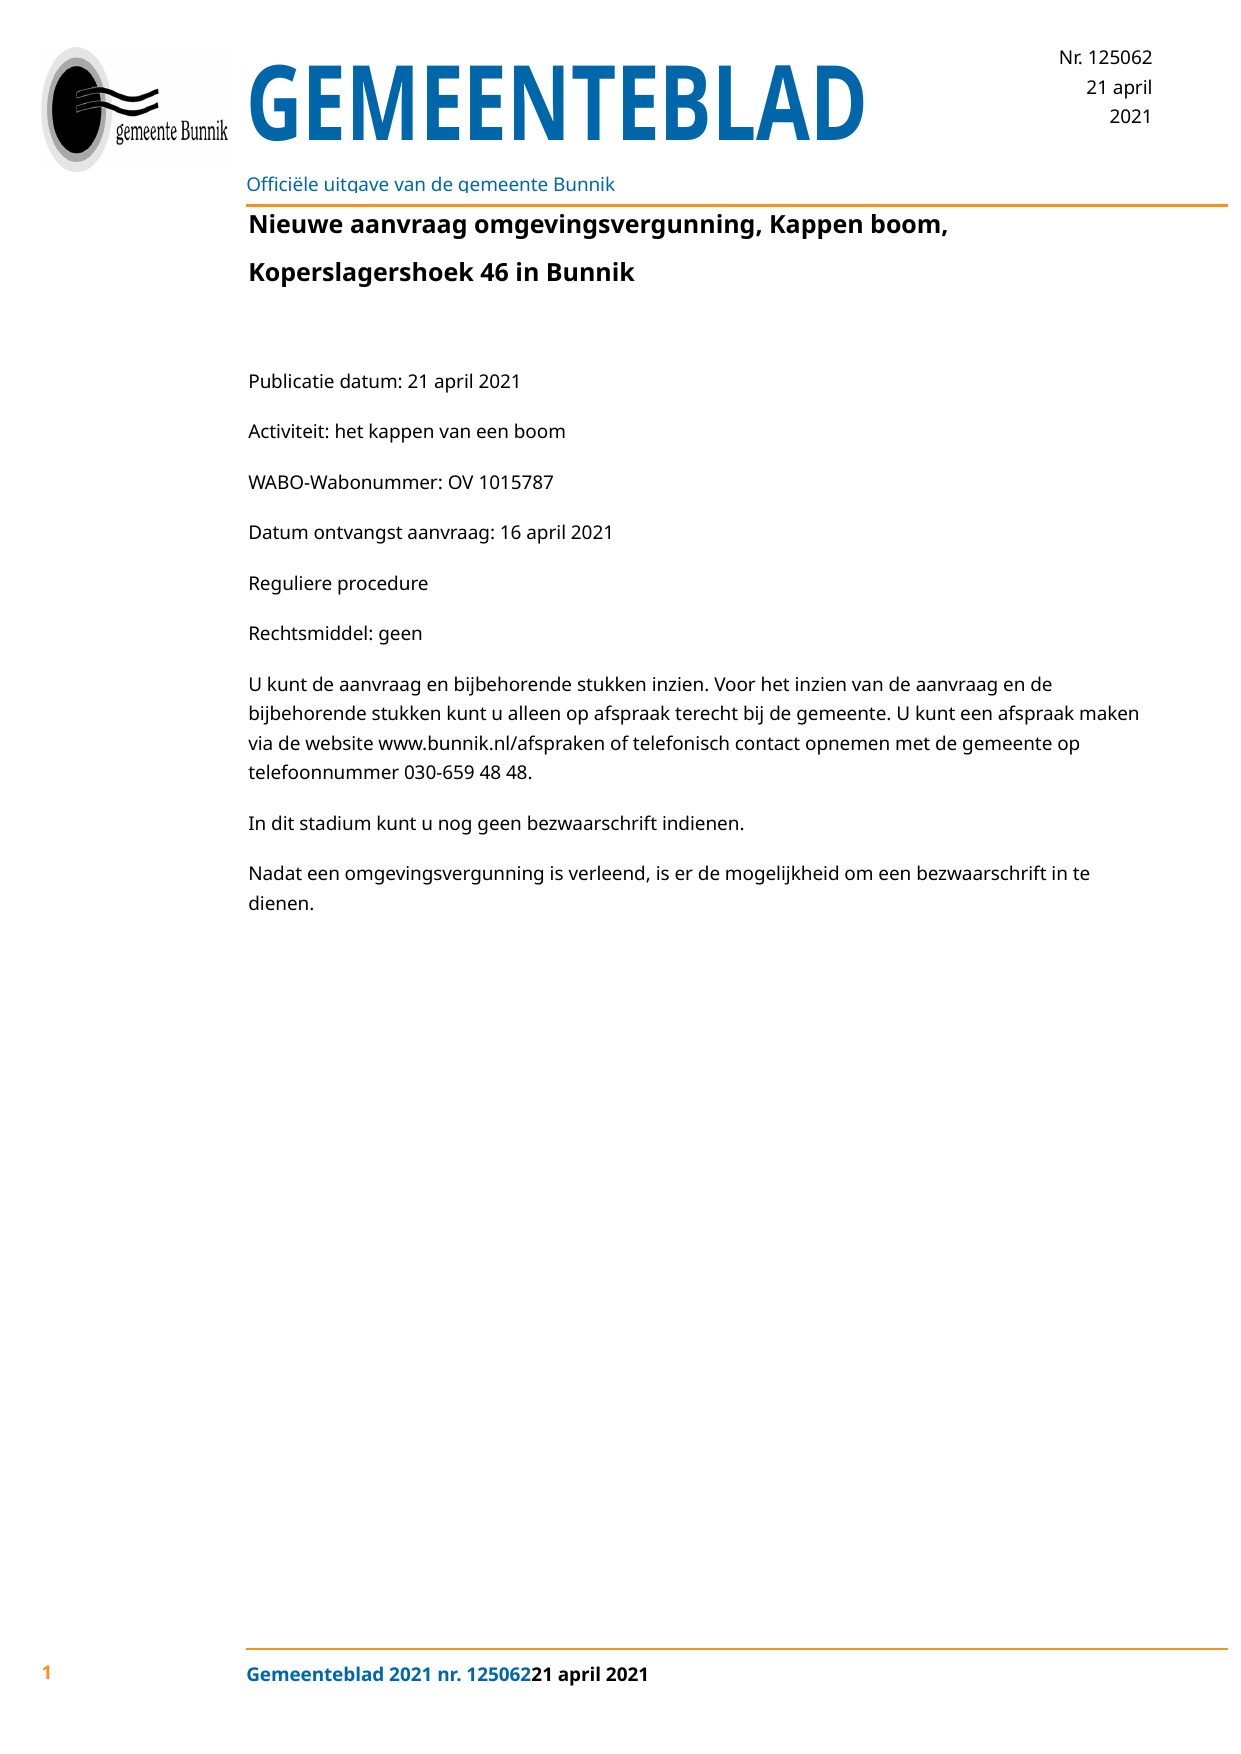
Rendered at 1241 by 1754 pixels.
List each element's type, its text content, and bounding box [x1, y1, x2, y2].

text Reguliere procedure [248, 570, 1152, 596]
text Publicatie datum: 21 april 2021 [248, 368, 1152, 394]
text WABO-Wabonummer: OV 1015787 [248, 469, 1152, 495]
text In dit stadium kunt u nog geen bezwaarschrift indienen. [248, 810, 1152, 836]
text Activiteit: het kappen van een boom [248, 419, 1152, 444]
picture [41, 47, 231, 172]
text U kunt de aanvraag en bijbehorende stukken inzien. Voor het inzien van de aanvraag en de bijbehorende stukken kunt u alleen op afspraak terecht bij de gemeente. U kunt een afspraak maken via de website www.bunnik.nl/afspraken of telefonisch contact opnemen met de gemeente op telefoonnummer 030-659 48 48. [248, 671, 1152, 785]
text Nieuwe aanvraag omgevingsvergunning, Kappen boom, Koperslagershoek 46 in Bunnik [248, 207, 1152, 288]
text Datum ontvangst aanvraag: 16 april 2021 [248, 519, 1152, 545]
text Rechtsmiddel: geen [248, 620, 1152, 646]
text Nadat een omgevingsvergunning is verleend, is er de mogelijkheid om een bezwaarschrift in te dienen. [248, 860, 1152, 916]
